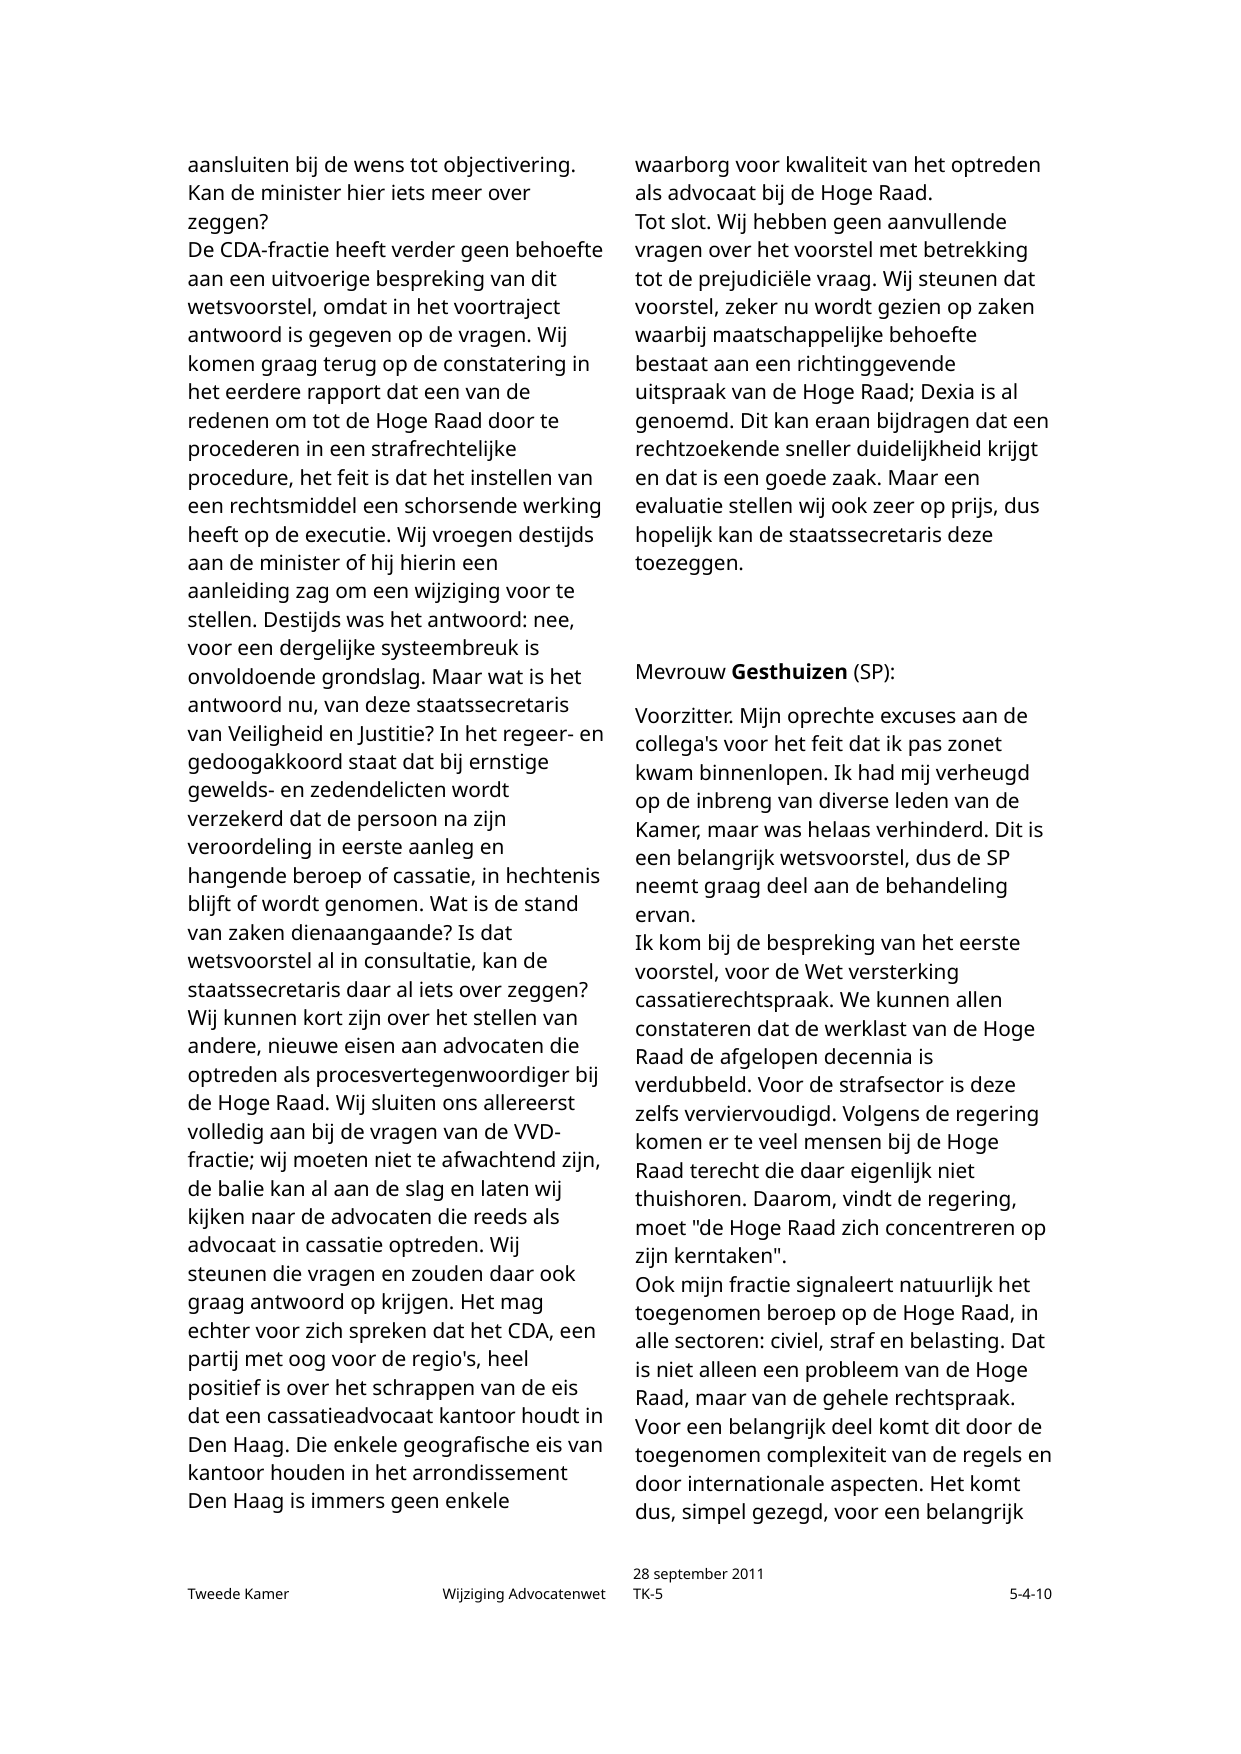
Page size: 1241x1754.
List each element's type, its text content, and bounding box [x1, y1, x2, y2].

text De CDA-fractie heeft verder geen behoefte aan een uitvoerige bespreking van dit wetsvoorstel, omdat in het voortraject antwoord is gegeven op de vragen. Wij komen graag terug op de constatering in het eerdere rapport dat een van de redenen om tot de Hoge Raad door te procederen in een strafrechtelijke procedure, het feit is dat het instellen van een rechtsmiddel een schorsende werking heeft op de executie. Wij vroegen destijds aan de minister of hij hierin een aanleiding zag om een wijziging voor te stellen. Destijds was het antwoord: nee, voor een dergelijke systeembreuk is onvoldoende grondslag. Maar wat is het antwoord nu, van deze staatssecretaris van Veiligheid en Justitie? In het regeer- en gedoogakkoord staat dat bij ernstige gewelds- en zedendelicten wordt verzekerd dat de persoon na zijn veroordeling in eerste aanleg en hangende beroep of cassatie, in hechtenis blijft of wordt genomen. Wat is de stand van zaken dienaangaande? Is dat wetsvoorstel al in consultatie, kan de staatssecretaris daar al iets over zeggen? [187, 235, 605, 1003]
text  [635, 607, 1053, 635]
text waarborg voor kwaliteit van het optreden als advocaat bij de Hoge Raad. [635, 150, 1053, 207]
text Ik kom bij de bespreking van het eerste voorstel, voor de Wet versterking cassatierechtspraak. We kunnen allen constateren dat de werklast van de Hoge Raad de afgelopen decennia is verdubbeld. Voor de strafsector is deze zelfs verviervoudigd. Volgens de regering komen er te veel mensen bij de Hoge Raad terecht die daar eigenlijk niet thuishoren. Daarom, vindt de regering, moet "de Hoge Raad zich concentreren op zijn kerntaken". [635, 928, 1053, 1270]
text Wij kunnen kort zijn over het stellen van andere, nieuwe eisen aan advocaten die optreden als procesvertegenwoordiger bij de Hoge Raad. Wij sluiten ons allereerst volledig aan bij de vragen van de VVD-fractie; wij moeten niet te afwachtend zijn, de balie kan al aan de slag en laten wij kijken naar de advocaten die reeds als advocaat in cassatie optreden. Wij steunen die vragen en zouden daar ook graag antwoord op krijgen. Het mag echter voor zich spreken dat het CDA, een partij met oog voor de regio's, heel positief is over het schrappen van de eis dat een cassatieadvocaat kantoor houdt in Den Haag. Die enkele geografische eis van kantoor houden in het arrondissement Den Haag is immers geen enkele [187, 1003, 605, 1515]
text Ook mijn fractie signaleert natuurlijk het toegenomen beroep op de Hoge Raad, in alle sectoren: civiel, straf en belasting. Dat is niet alleen een probleem van de Hoge Raad, maar van de gehele rechtspraak. Voor een belangrijk deel komt dit door de toegenomen complexiteit van de regels en door internationale aspecten. Het komt dus, simpel gezegd, voor een belangrijk [635, 1270, 1053, 1526]
text aansluiten bij de wens tot objectivering. Kan de minister hier iets meer over zeggen? [187, 150, 605, 235]
text Mevrouw Gesthuizen (SP): [635, 657, 1053, 686]
text Tot slot. Wij hebben geen aanvullende vragen over het voorstel met betrekking tot de prejudiciële vraag. Wij steunen dat voorstel, zeker nu wordt gezien op zaken waarbij maatschappelijke behoefte bestaat aan een richtinggevende uitspraak van de Hoge Raad; Dexia is al genoemd. Dit kan eraan bijdragen dat een rechtzoekende sneller duidelijkheid krijgt en dat is een goede zaak. Maar een evaluatie stellen wij ook zeer op prijs, dus hopelijk kan de staatssecretaris deze toezeggen. [635, 207, 1053, 577]
text Voorzitter. Mijn oprechte excuses aan de collega's voor het feit dat ik pas zonet kwam binnenlopen. Ik had mij verheugd op de inbreng van diverse leden van de Kamer, maar was helaas verhinderd. Dit is een belangrijk wetsvoorstel, dus de SP neemt graag deel aan de behandeling ervan. [635, 701, 1053, 928]
